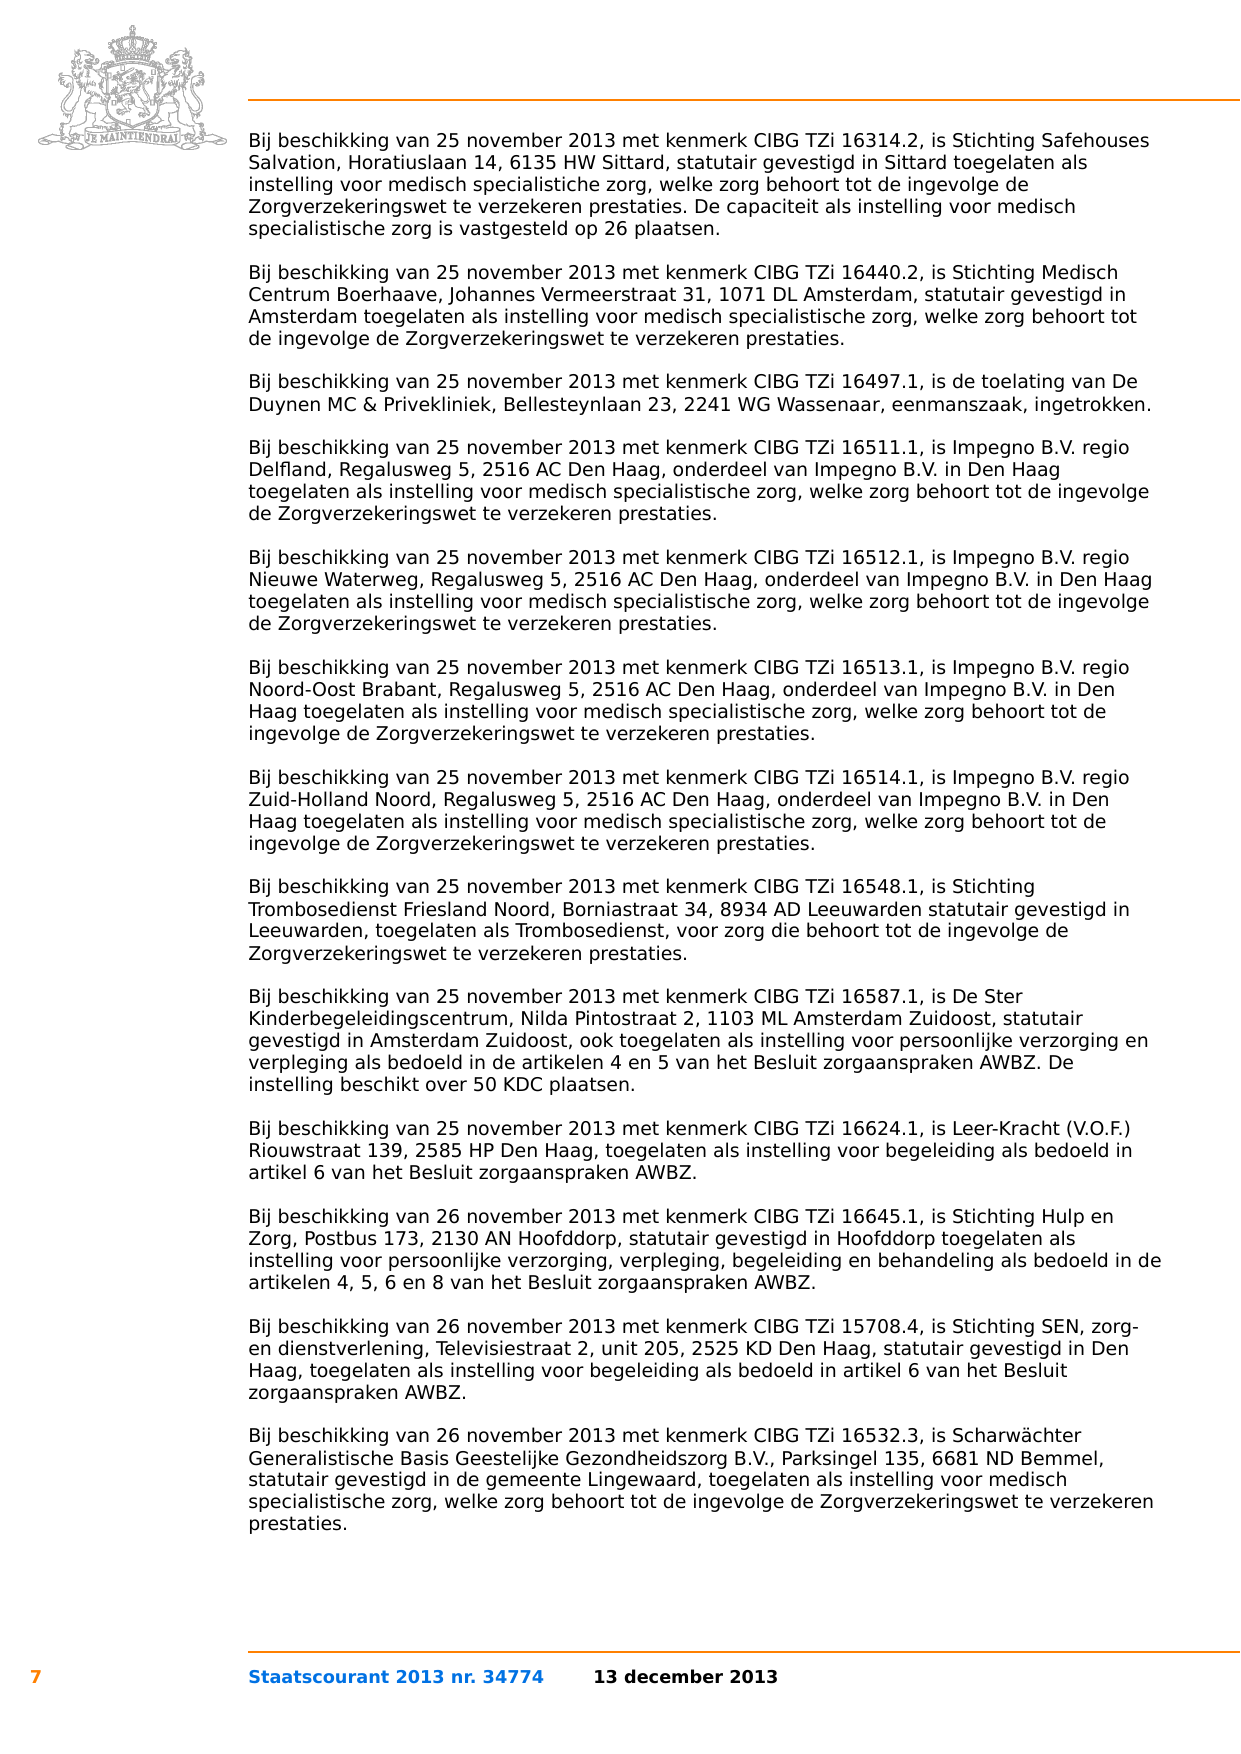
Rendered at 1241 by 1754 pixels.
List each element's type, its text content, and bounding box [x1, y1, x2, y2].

text Bij beschikking van 25 november 2013 met kenmerk CIBG TZi 16512.1, is Impegno B.V. regio Nieuwe Waterweg, Regalusweg 5, 2516 AC Den Haag, onderdeel van Impegno B.V. in Den Haag toegelaten als instelling voor medisch specialistische zorg, welke zorg behoort tot de ingevolge de Zorgverzekeringswet te verzekeren prestaties. [248, 547, 1163, 635]
picture [38, 25, 227, 150]
text Bij beschikking van 25 november 2013 met kenmerk CIBG TZi 16511.1, is Impegno B.V. regio Delfland, Regalusweg 5, 2516 AC Den Haag, onderdeel van Impegno B.V. in Den Haag toegelaten als instelling voor medisch specialistische zorg, welke zorg behoort tot de ingevolge de Zorgverzekeringswet te verzekeren prestaties. [248, 437, 1163, 525]
text Bij beschikking van 26 november 2013 met kenmerk CIBG TZi 16532.3, is Scharwächter Generalistische Basis Geestelijke Gezondheidszorg B.V., Parksingel 135, 6681 ND Bemmel, statutair gevestigd in de gemeente Lingewaard, toegelaten als instelling voor medisch specialistische zorg, welke zorg behoort tot de ingevolge de Zorgverzekeringswet te verzekeren prestaties. [248, 1425, 1163, 1535]
text Bij beschikking van 25 november 2013 met kenmerk CIBG TZi 16548.1, is Stichting Trombosedienst Friesland Noord, Borniastraat 34, 8934 AD Leeuwarden statutair gevestigd in Leeuwarden, toegelaten als Trombosedienst, voor zorg die behoort tot de ingevolge de Zorgverzekeringswet te verzekeren prestaties. [248, 876, 1163, 964]
text Bij beschikking van 25 november 2013 met kenmerk CIBG TZi 16314.2, is Stichting Safehouses Salvation, Horatiuslaan 14, 6135 HW Sittard, statutair gevestigd in Sittard toegelaten als instelling voor medisch specialistiche zorg, welke zorg behoort tot de ingevolge de Zorgverzekeringswet te verzekeren prestaties. De capaciteit als instelling voor medisch specialistische zorg is vastgesteld op 26 plaatsen. [248, 130, 1163, 240]
text Bij beschikking van 25 november 2013 met kenmerk CIBG TZi 16513.1, is Impegno B.V. regio Noord-Oost Brabant, Regalusweg 5, 2516 AC Den Haag, onderdeel van Impegno B.V. in Den Haag toegelaten als instelling voor medisch specialistische zorg, welke zorg behoort tot de ingevolge de Zorgverzekeringswet te verzekeren prestaties. [248, 657, 1163, 745]
text Bij beschikking van 25 november 2013 met kenmerk CIBG TZi 16514.1, is Impegno B.V. regio Zuid-Holland Noord, Regalusweg 5, 2516 AC Den Haag, onderdeel van Impegno B.V. in Den Haag toegelaten als instelling voor medisch specialistische zorg, welke zorg behoort tot de ingevolge de Zorgverzekeringswet te verzekeren prestaties. [248, 767, 1163, 854]
text Bij beschikking van 25 november 2013 met kenmerk CIBG TZi 16624.1, is Leer-Kracht (V.O.F.) Riouwstraat 139, 2585 HP Den Haag, toegelaten als instelling voor begeleiding als bedoeld in artikel 6 van het Besluit zorgaanspraken AWBZ. [248, 1118, 1163, 1184]
text Bij beschikking van 26 november 2013 met kenmerk CIBG TZi 15708.4, is Stichting SEN, zorg- en dienstverlening, Televisiestraat 2, unit 205, 2525 KD Den Haag, statutair gevestigd in Den Haag, toegelaten als instelling voor begeleiding als bedoeld in artikel 6 van het Besluit zorgaanspraken AWBZ. [248, 1316, 1163, 1403]
text Bij beschikking van 25 november 2013 met kenmerk CIBG TZi 16587.1, is De Ster Kinderbegeleidingscentrum, Nilda Pintostraat 2, 1103 ML Amsterdam Zuidoost, statutair gevestigd in Amsterdam Zuidoost, ook toegelaten als instelling voor persoonlijke verzorging en verpleging als bedoeld in de artikelen 4 en 5 van het Besluit zorgaanspraken AWBZ. De instelling beschikt over 50 KDC plaatsen. [248, 986, 1163, 1096]
text Bij beschikking van 26 november 2013 met kenmerk CIBG TZi 16645.1, is Stichting Hulp en Zorg, Postbus 173, 2130 AN Hoofddorp, statutair gevestigd in Hoofddorp toegelaten als instelling voor persoonlijke verzorging, verpleging, begeleiding en behandeling als bedoeld in de artikelen 4, 5, 6 en 8 van het Besluit zorgaanspraken AWBZ. [248, 1206, 1163, 1294]
text Bij beschikking van 25 november 2013 met kenmerk CIBG TZi 16497.1, is de toelating van De Duynen MC & Privekliniek, Bellesteynlaan 23, 2241 WG Wassenaar, eenmanszaak, ingetrokken. [248, 371, 1163, 415]
text Bij beschikking van 25 november 2013 met kenmerk CIBG TZi 16440.2, is Stichting Medisch Centrum Boerhaave, Johannes Vermeerstraat 31, 1071 DL Amsterdam, statutair gevestigd in Amsterdam toegelaten als instelling voor medisch specialistische zorg, welke zorg behoort tot de ingevolge de Zorgverzekeringswet te verzekeren prestaties. [248, 262, 1163, 349]
